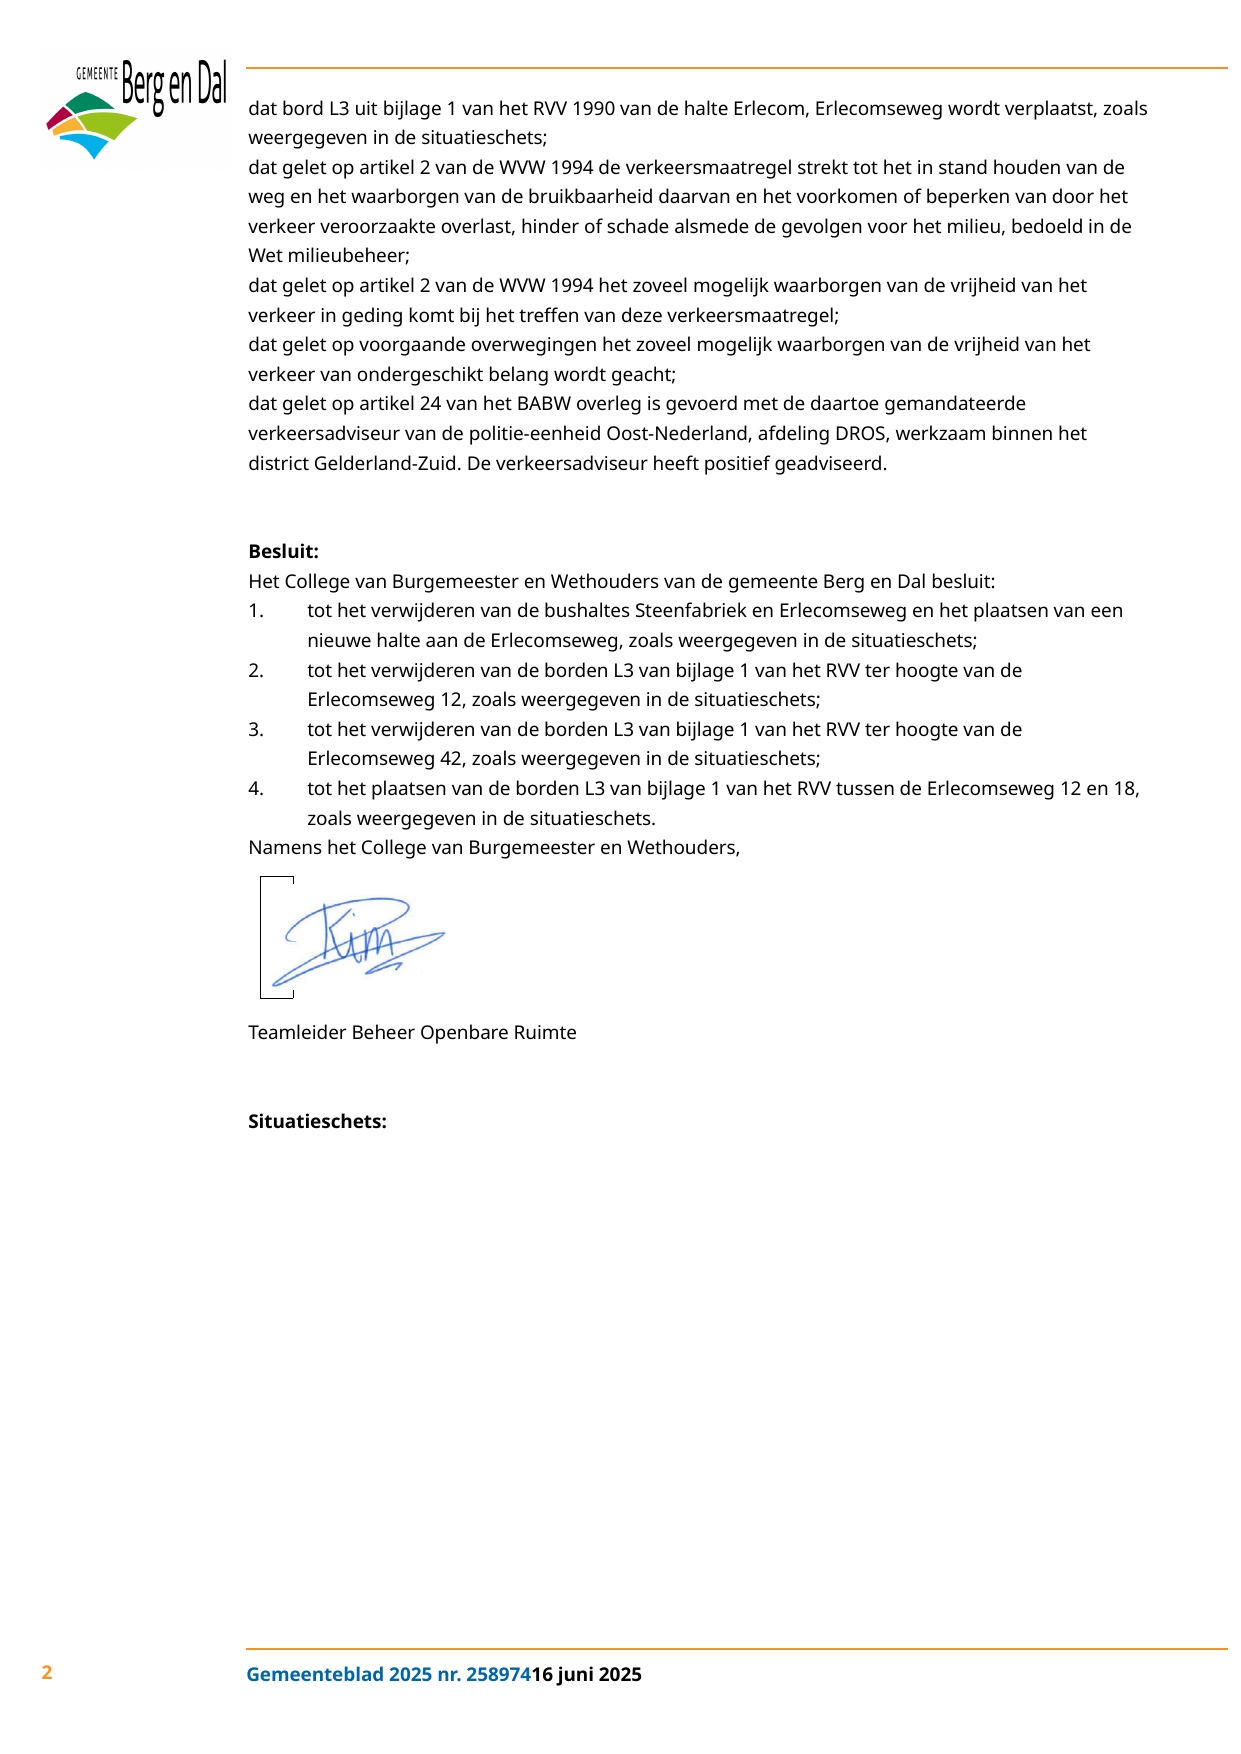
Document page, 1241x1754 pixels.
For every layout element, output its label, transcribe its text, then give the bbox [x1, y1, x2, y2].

text dat gelet op artikel 24 van het BABW overleg is gevoerd met de daartoe gemandateerde verkeersadviseur van de politie-eenheid Oost-Nederland, afdeling DROS, werkzaam binnen het district Gelderland-Zuid. De verkeersadviseur heeft positief geadviseerd. [248, 391, 1152, 476]
text dat gelet op voorgaande overwegingen het zoveel mogelijk waarborgen van de vrijheid van het verkeer van ondergeschikt belang wordt geacht; [248, 331, 1152, 387]
text Namens het College van Burgemeester en Wethouders, [248, 834, 1152, 860]
text Teamleider Beheer Openbare Ruimte [248, 1019, 1152, 1045]
text Situatieschets: [248, 1108, 1152, 1134]
list tot het verwijderen van de borden L3 van bijlage 1 van het RVV ter hoogte van de Erlecomseweg 42, zoals weergegeven in de situatieschets; [248, 716, 1152, 771]
text dat bord L3 uit bijlage 1 van het RVV 1990 van de halte Erlecom, Erlecomseweg wordt verplaatst, zoals weergegeven in de situatieschets; [248, 95, 1152, 150]
text dat gelet op artikel 2 van de WVW 1994 het zoveel mogelijk waarborgen van de vrijheid van het verkeer in geding komt bij het treffen van deze verkeersmaatregel; [248, 272, 1152, 328]
picture [268, 884, 447, 990]
text Het College van Burgemeester en Wethouders van de gemeente Berg en Dal besluit: [248, 568, 1152, 594]
list tot het verwijderen van de bushaltes Steenfabriek en Erlecomseweg en het plaatsen van een nieuwe halte aan de Erlecomseweg, zoals weergegeven in de situatieschets; [248, 598, 1152, 653]
list tot het verwijderen van de borden L3 van bijlage 1 van het RVV ter hoogte van de Erlecomseweg 12, zoals weergegeven in de situatieschets; [248, 657, 1152, 712]
picture [41, 47, 231, 172]
text Besluit: [248, 538, 1152, 564]
text dat gelet op artikel 2 van de WVW 1994 de verkeersmaatregel strekt tot het in stand houden van de weg en het waarborgen van de bruikbaarheid daarvan en het voorkomen of beperken van door het verkeer veroorzaakte overlast, hinder of schade alsmede de gevolgen voor het milieu, bedoeld in de Wet milieubeheer; [248, 154, 1152, 268]
list tot het plaatsen van de borden L3 van bijlage 1 van het RVV tussen de Erlecomseweg 12 en 18, zoals weergegeven in de situatieschets. [248, 775, 1152, 831]
